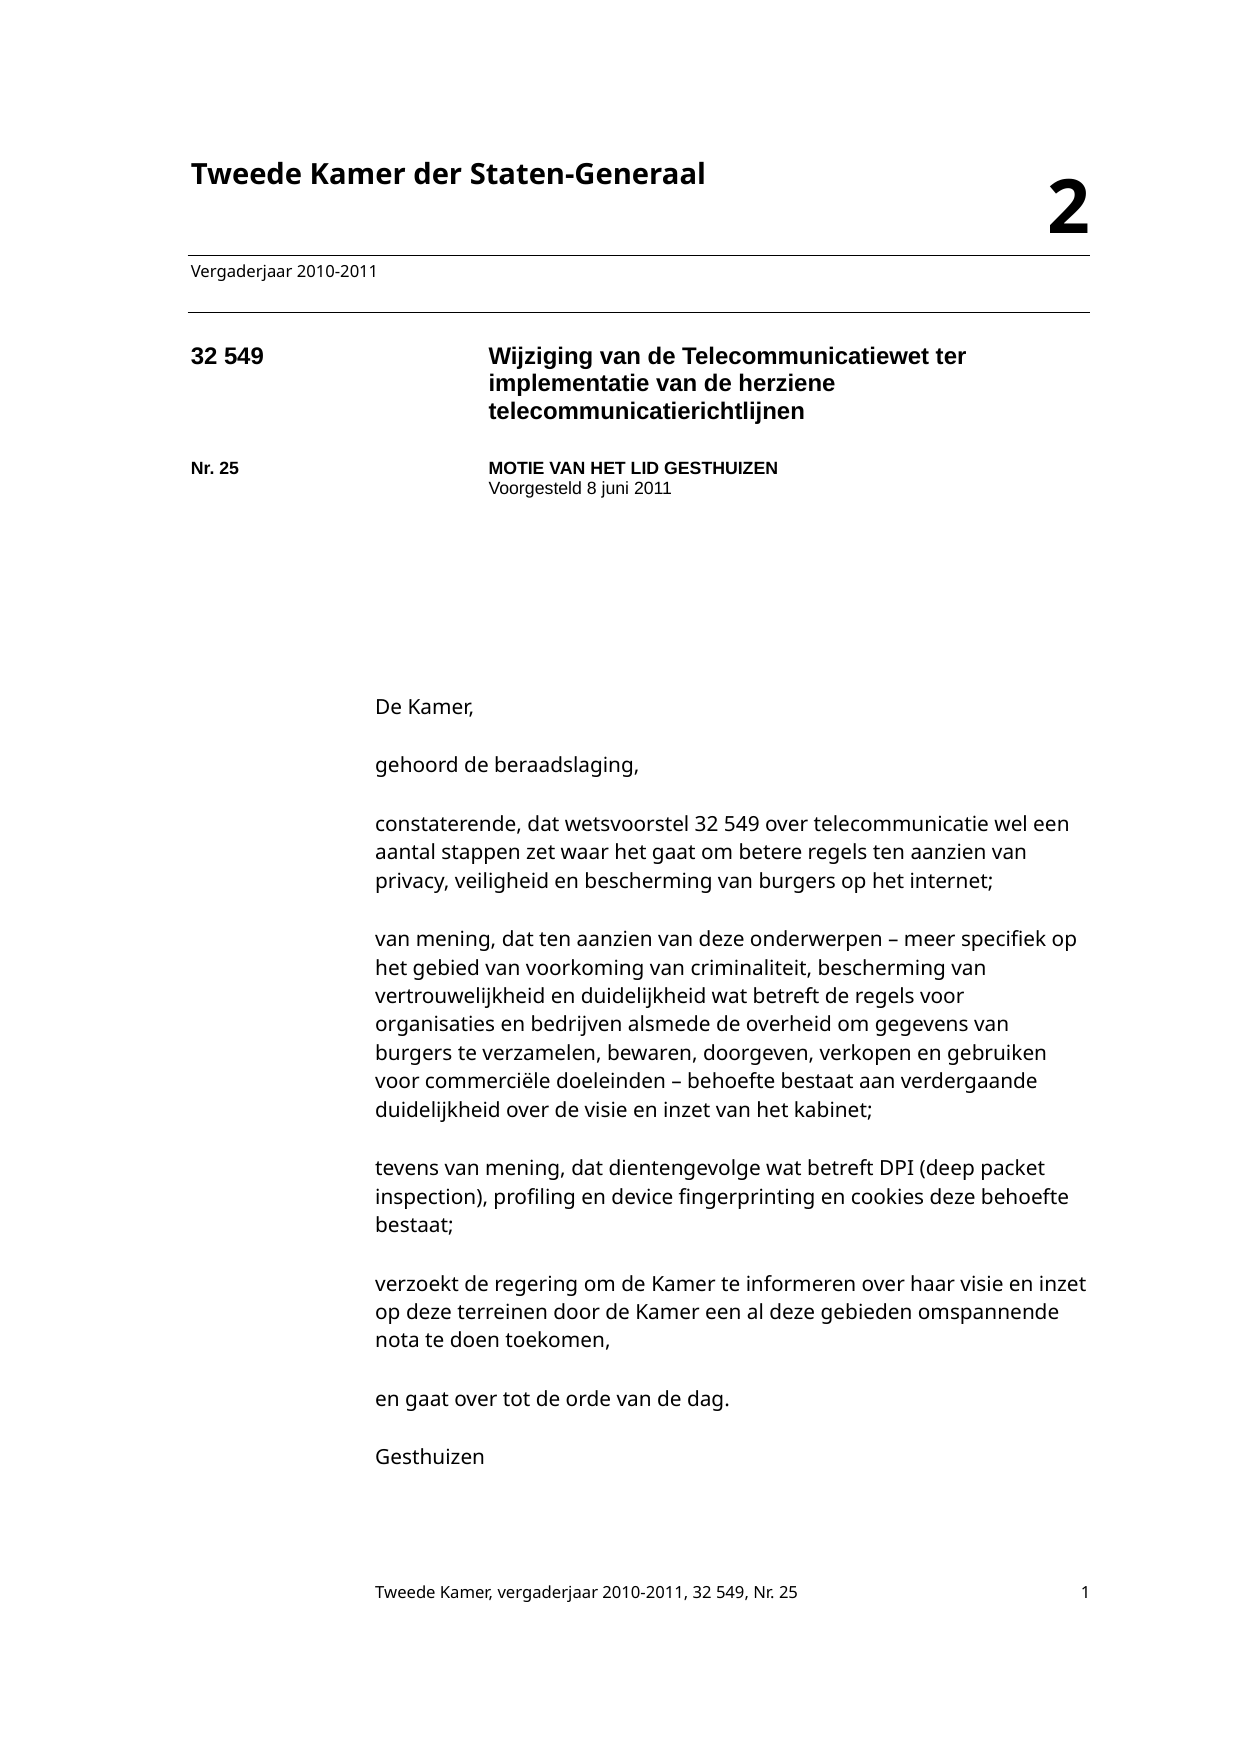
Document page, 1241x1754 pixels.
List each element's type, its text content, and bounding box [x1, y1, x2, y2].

text gehoord de beraadslaging, [375, 751, 1090, 779]
table_cell Nr. 25 [188, 455, 485, 573]
text verzoekt de regering om de Kamer te informeren over haar visie en inzet op deze terreinen door de Kamer een al deze gebieden omspannende nota te doen toekomen, [375, 1269, 1090, 1354]
text constaterende, dat wetsvoorstel 32 549 over telecommunicatie wel een aantal stappen zet waar het gaat om betere regels ten aanzien van privacy, veiligheid en bescherming van burgers op het internet; [375, 809, 1090, 894]
text en gaat over tot de orde van de dag. [375, 1384, 1090, 1412]
table_cell Wijziging van de Telecommunicatiewet ter implementatie van de herziene telecommunicatierichtlijnen [485, 339, 1090, 454]
table_cell [485, 313, 1090, 339]
table_header 2 [910, 150, 1090, 255]
text Gesthuizen [375, 1442, 1090, 1471]
table_cell [188, 313, 485, 339]
table_cell 32 549 [188, 339, 485, 454]
table_header Tweede Kamer der Staten-Generaal [188, 150, 909, 255]
table_cell Vergaderjaar 2010-2011 [188, 256, 485, 312]
text van mening, dat ten aanzien van deze onderwerpen – meer specifiek op het gebied van voorkoming van criminaliteit, bescherming van vertrouwelijkheid en duidelijkheid wat betreft de regels voor organisaties en bedrijven alsmede de overheid om gegevens van burgers te verzamelen, bewaren, doorgeven, verkopen en gebruiken voor commerciële doeleinden – behoefte bestaat aan verdergaande duidelijkheid over de visie en inzet van het kabinet; [375, 924, 1090, 1123]
text tevens van mening, dat dientengevolge wat betreft DPI (deep packet inspection), profiling en device fingerprinting en cookies deze behoefte bestaat; [375, 1153, 1090, 1239]
table_cell [485, 256, 1090, 312]
table_cell MOTIE VAN HET LID GESTHUIZEN Voorgesteld 8 juni 2011 [485, 455, 1090, 573]
text De Kamer, [375, 692, 1090, 721]
